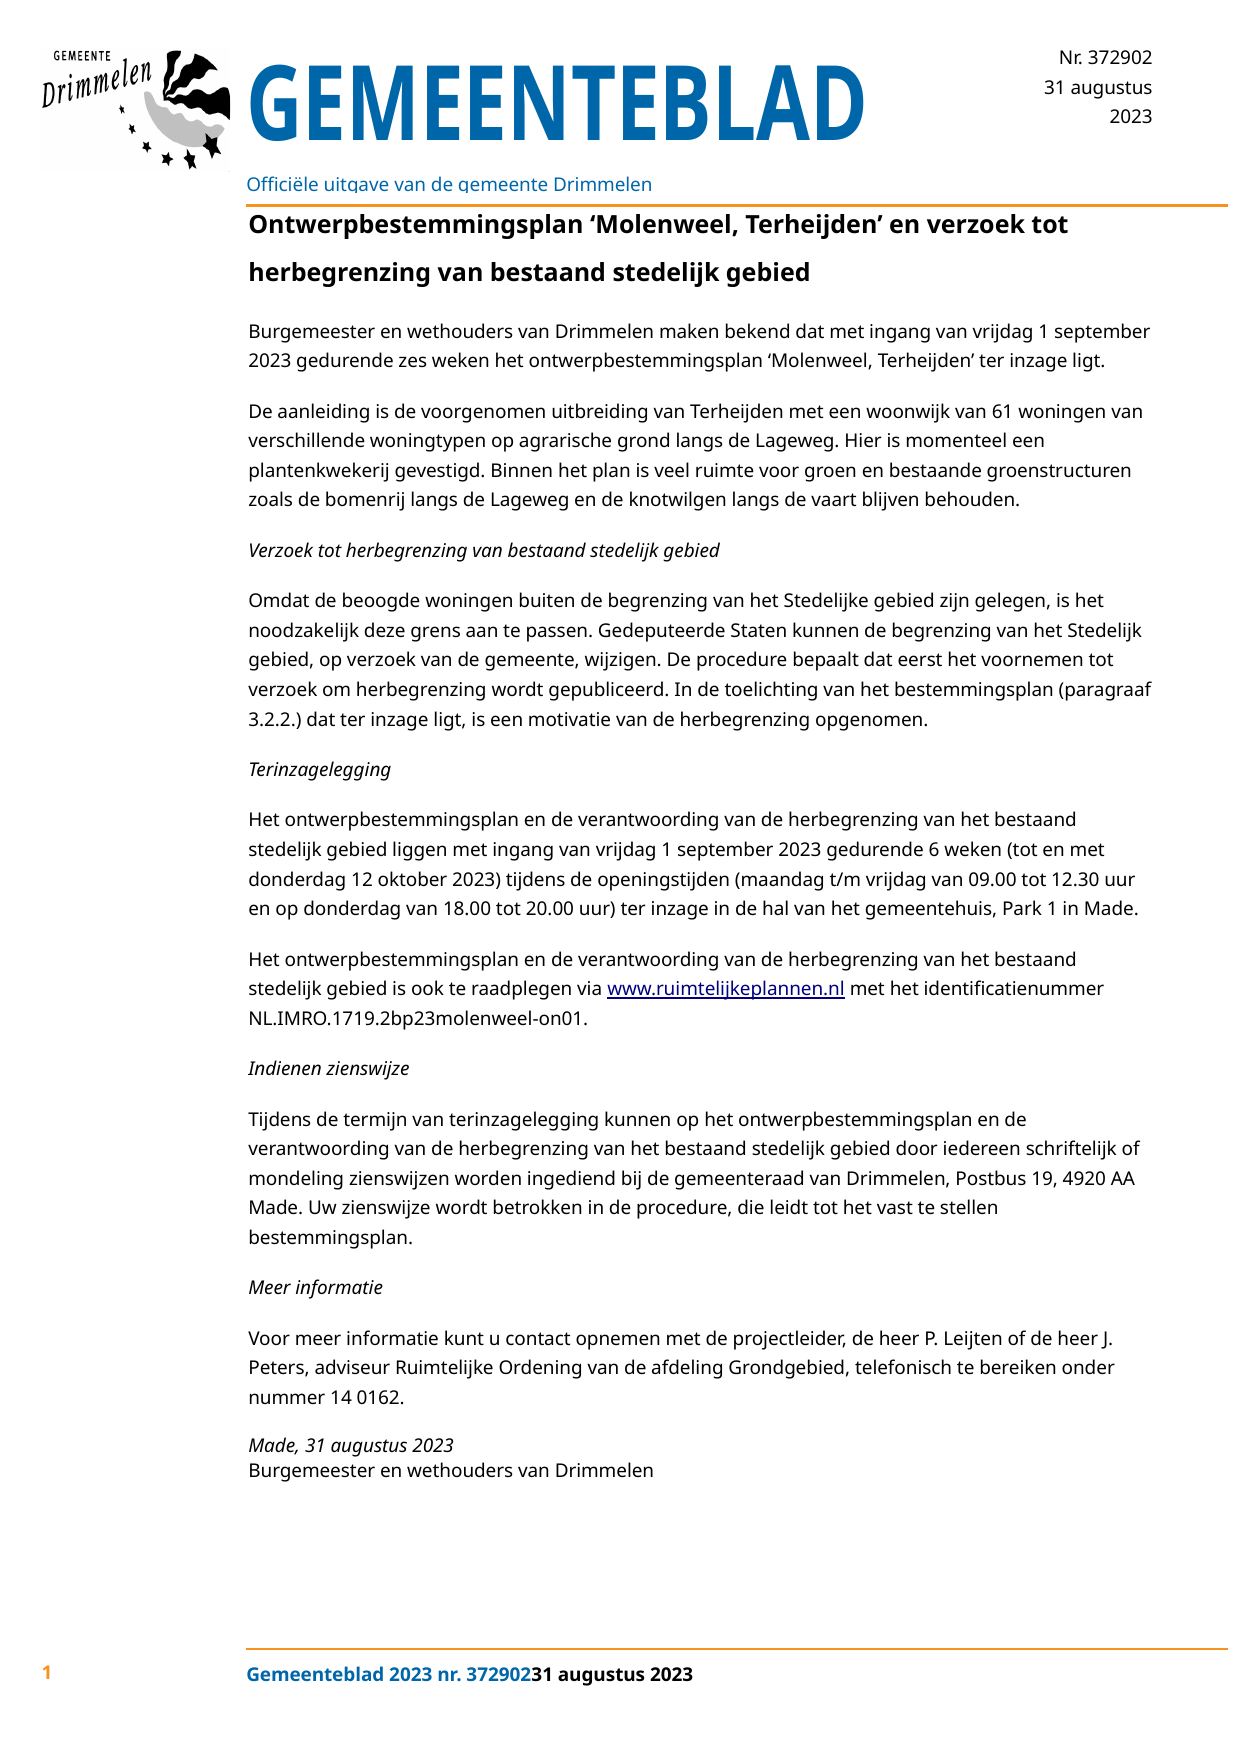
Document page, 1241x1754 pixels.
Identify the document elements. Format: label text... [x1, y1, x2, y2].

text Made, 31 augustus 2023 [248, 1432, 1152, 1458]
picture [41, 47, 231, 172]
text Burgemeester en wethouders van Drimmelen maken bekend dat met ingang van vrijdag 1 september 2023 gedurende zes weken het ontwerpbestemmingsplan ‘Molenweel, Terheijden’ ter inzage ligt. [248, 318, 1152, 373]
text Omdat de beoogde woningen buiten de begrenzing van het Stedelijke gebied zijn gelegen, is het noodzakelijk deze grens aan te passen. Gedeputeerde Staten kunnen de begrenzing van het Stedelijk gebied, op verzoek van de gemeente, wijzigen. De procedure bepaalt dat eerst het voornemen tot verzoek om herbegrenzing wordt gepubliceerd. In de toelichting van het bestemmingsplan (paragraaf 3.2.2.) dat ter inzage ligt, is een motivatie van de herbegrenzing opgenomen. [248, 587, 1152, 732]
text Verzoek tot herbegrenzing van bestaand stedelijk gebied [248, 537, 1152, 563]
text Meer informatie [248, 1274, 1152, 1300]
text Tijdens de termijn van terinzagelegging kunnen op het ontwerpbestemmingsplan en de verantwoording van de herbegrenzing van het bestaand stedelijk gebied door iedereen schriftelijk of mondeling zienswijzen worden ingediend bij de gemeenteraad van Drimmelen, Postbus 19, 4920 AA Made. Uw zienswijze wordt betrokken in de procedure, die leidt tot het vast te stellen bestemmingsplan. [248, 1106, 1152, 1250]
text Voor meer informatie kunt u contact opnemen met de projectleider, de heer P. Leijten of de heer J. Peters, adviseur Ruimtelijke Ordening van de afdeling Grondgebied, telefonisch te bereiken onder nummer 14 0162. [248, 1325, 1152, 1410]
text Het ontwerpbestemmingsplan en de verantwoording van de herbegrenzing van het bestaand stedelijk gebied liggen met ingang van vrijdag 1 september 2023 gedurende 6 weken (tot en met donderdag 12 oktober 2023) tijdens de openingstijden (maandag t/m vrijdag van 09.00 tot 12.30 uur en op donderdag van 18.00 tot 20.00 uur) ter inzage in de hal van het gemeentehuis, Park 1 in Made. [248, 807, 1152, 921]
text De aanleiding is de voorgenomen uitbreiding van Terheijden met een woonwijk van 61 woningen van verschillende woningtypen op agrarische grond langs de Lageweg. Hier is momenteel een plantenkwekerij gevestigd. Binnen het plan is veel ruimte voor groen en bestaande groenstructuren zoals de bomenrij langs de Lageweg en de knotwilgen langs de vaart blijven behouden. [248, 398, 1152, 512]
text Ontwerpbestemmingsplan ‘Molenweel, Terheijden’ en verzoek tot herbegrenzing van bestaand stedelijk gebied [248, 207, 1152, 288]
text Het ontwerpbestemmingsplan en de verantwoording van de herbegrenzing van het bestaand stedelijk gebied is ook te raadplegen via www.ruimtelijkeplannen.nl met het identificatienummer NL.IMRO.1719.2bp23molenweel-on01. [248, 946, 1152, 1031]
text Indienen zienswijze [248, 1055, 1152, 1081]
text Burgemeester en wethouders van Drimmelen [248, 1458, 1152, 1483]
text Terinzagelegging [248, 756, 1152, 782]
